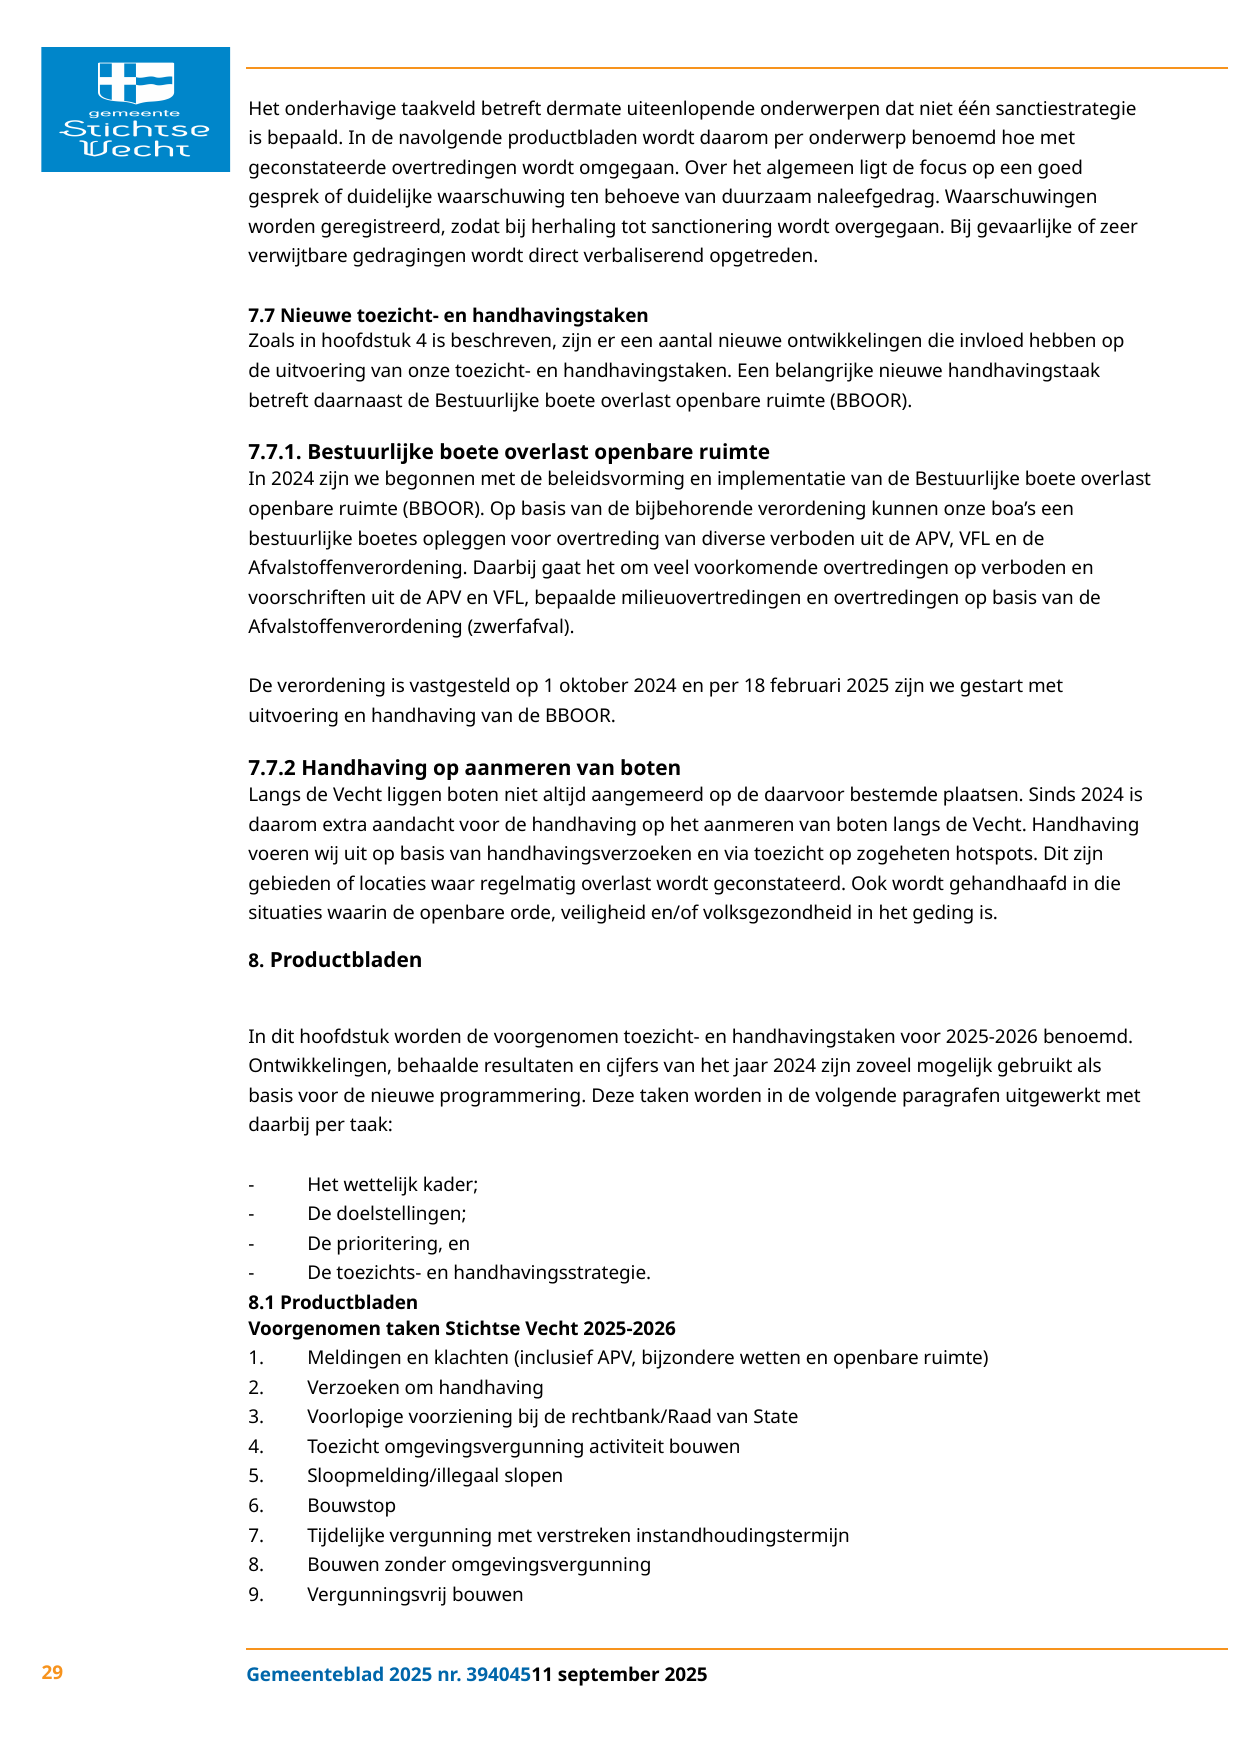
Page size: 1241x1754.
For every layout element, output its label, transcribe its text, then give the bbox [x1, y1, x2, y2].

text 7.7.2 Handhaving op aanmeren van boten [248, 753, 1152, 781]
list Tijdelijke vergunning met verstreken instandhoudingstermijn [248, 1522, 1152, 1548]
text Voorgenomen taken Stichtse Vecht 2025-2026 [248, 1315, 1152, 1341]
list Meldingen en klachten (inclusief APV, bijzondere wetten en openbare ruimte) [248, 1344, 1152, 1370]
text 8. Productbladen [248, 945, 1152, 973]
list Het wettelijk kader; [248, 1171, 1152, 1196]
text Zoals in hoofdstuk 4 is beschreven, zijn er een aantal nieuwe ontwikkelingen die invloed hebben op de uitvoering van onze toezicht- en handhavingstaken. Een belangrijke nieuwe handhavingstaak betreft daarnaast de Bestuurlijke boete overlast openbare ruimte (BBOOR). [248, 328, 1152, 412]
list Sloopmelding/illegaal slopen [248, 1463, 1152, 1488]
list Verzoeken om handhaving [248, 1374, 1152, 1400]
text In dit hoofdstuk worden de voorgenomen toezicht- en handhavingstaken voor 2025-2026 benoemd. Ontwikkelingen, behaalde resultaten en cijfers van het jaar 2024 zijn zoveel mogelijk gebruikt als basis voor de nieuwe programmering. Deze taken worden in de volgende paragrafen uitgewerkt met daarbij per taak: [248, 1023, 1152, 1137]
text Langs de Vecht liggen boten niet altijd aangemeerd op de daarvoor bestemde plaatsen. Sinds 2024 is daarom extra aandacht voor de handhaving op het aanmeren van boten langs de Vecht. Handhaving voeren wij uit op basis van handhavingsverzoeken en via toezicht op zogeheten hotspots. Dit zijn gebieden of locaties waar regelmatig overlast wordt geconstateerd. Ook wordt gehandhaafd in die situaties waarin de openbare orde, veiligheid en/of volksgezondheid in het geding is. [248, 781, 1152, 925]
text 8.1 Productbladen [248, 1289, 1152, 1315]
text De verordening is vastgesteld op 1 oktober 2024 en per 18 februari 2025 zijn we gestart met uitvoering en handhaving van de BBOOR. [248, 673, 1152, 728]
list Voorlopige voorziening bij de rechtbank/Raad van State [248, 1403, 1152, 1429]
list Vergunningsvrij bouwen [248, 1581, 1152, 1607]
picture [137, 63, 174, 103]
list Bouwstop [248, 1492, 1152, 1518]
text Het onderhavige taakveld betreft dermate uiteenlopende onderwerpen dat niet één sanctiestrategie is bepaald. In de navolgende productbladen wordt daarom per onderwerp benoemd hoe met geconstateerde overtredingen wordt omgegaan. Over het algemeen ligt de focus op een goed gesprek of duidelijke waarschuwing ten behoeve van duurzaam naleefgedrag. Waarschuwingen worden geregistreerd, zodat bij herhaling tot sanctionering wordt overgegaan. Bij gevaarlijke of zeer verwijtbare gedragingen wordt direct verbaliserend opgetreden. [248, 95, 1152, 268]
list De prioritering, en [248, 1230, 1152, 1256]
list De doelstellingen; [248, 1200, 1152, 1226]
list Toezicht omgevingsvergunning activiteit bouwen [248, 1433, 1152, 1459]
text 7.7 Nieuwe toezicht- en handhavingstaken [248, 302, 1152, 328]
text In 2024 zijn we begonnen met de beleidsvorming en implementatie van de Bestuurlijke boete overlast openbare ruimte (BBOOR). Op basis van de bijbehorende verordening kunnen onze boa’s een bestuurlijke boetes opleggen voor overtreding van diverse verboden uit de APV, VFL en de Afvalstoffenverordening. Daarbij gaat het om veel voorkomende overtredingen op verboden en voorschriften uit de APV en VFL, bepaalde milieuovertredingen en overtredingen op basis van de Afvalstoffenverordening (zwerfafval). [248, 466, 1152, 639]
list Bouwen zonder omgevingsvergunning [248, 1551, 1152, 1577]
text 7.7.1. Bestuurlijke boete overlast openbare ruimte [248, 437, 1152, 466]
list De toezichts- en handhavingsstrategie. [248, 1259, 1152, 1285]
picture [99, 63, 135, 101]
